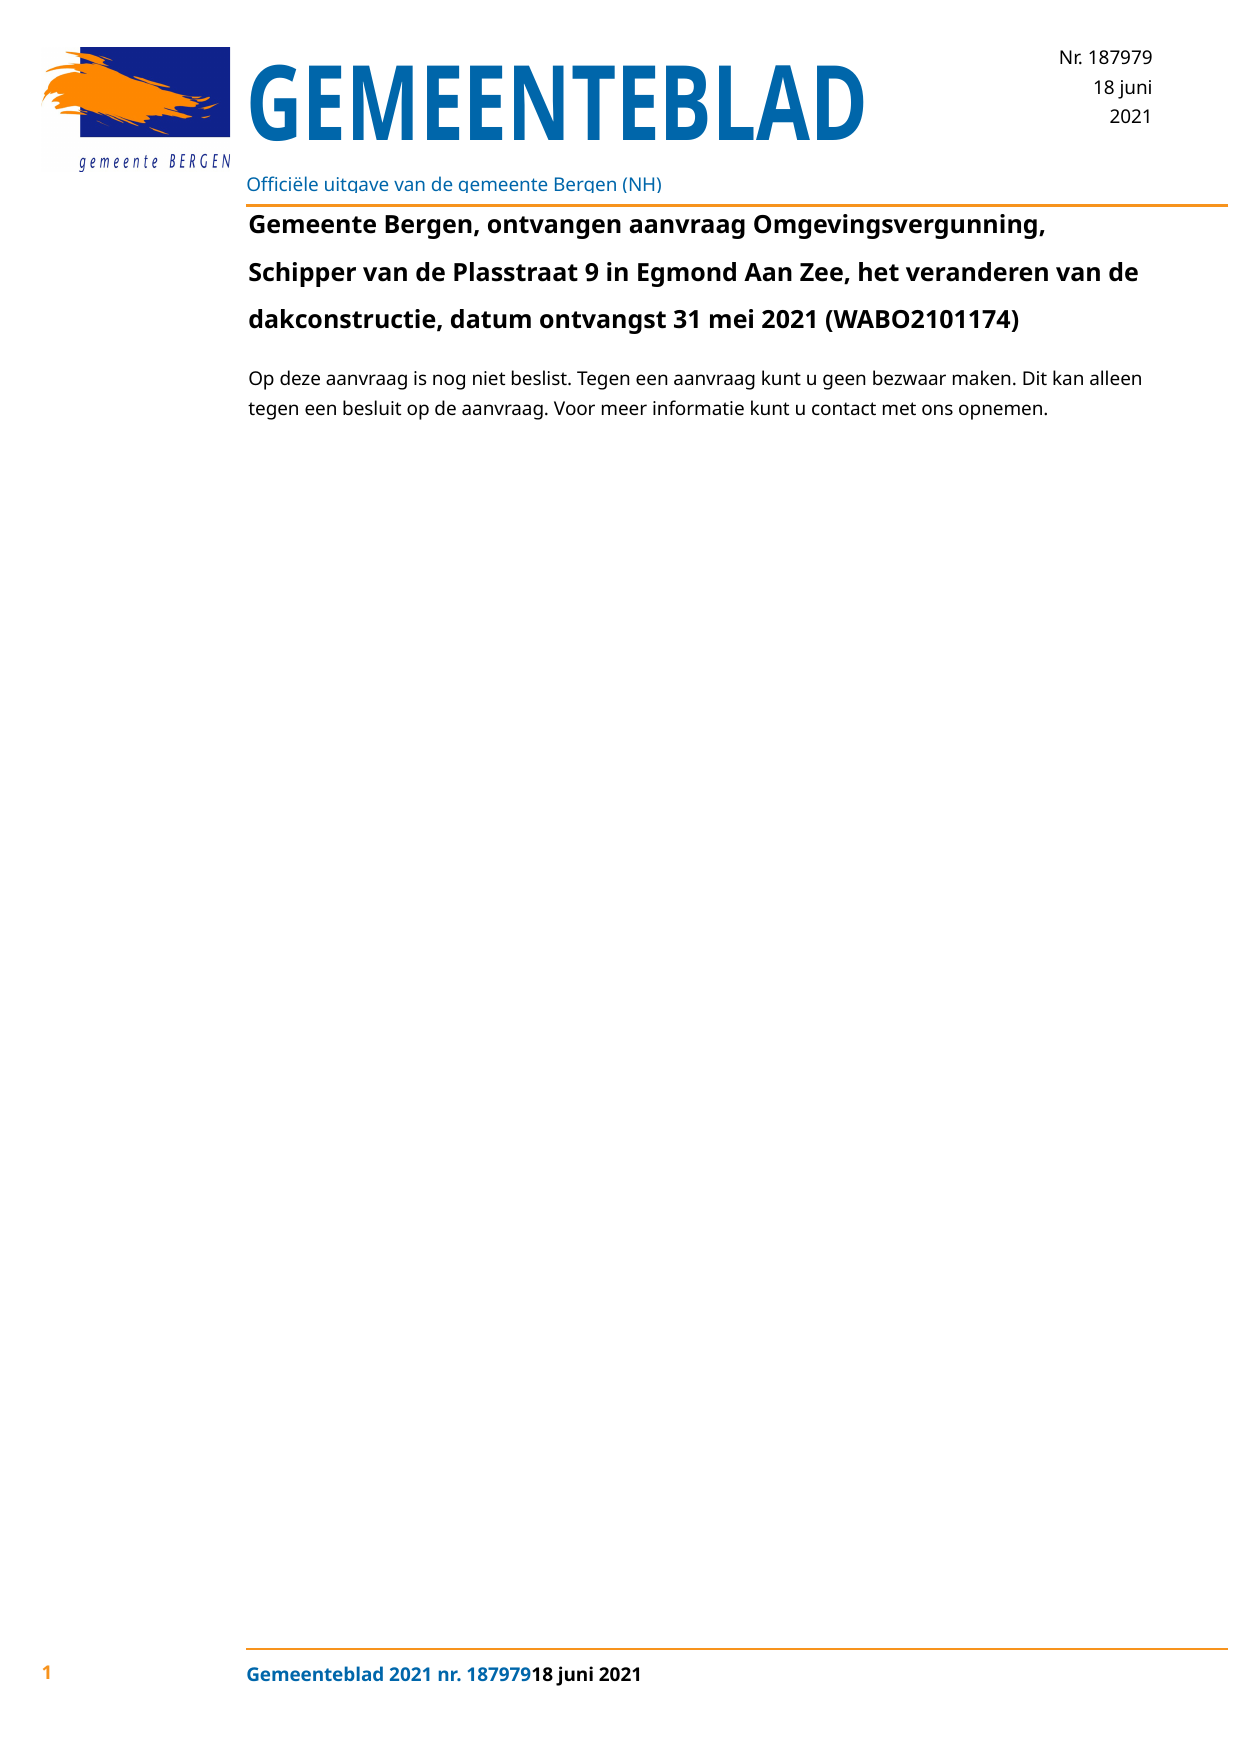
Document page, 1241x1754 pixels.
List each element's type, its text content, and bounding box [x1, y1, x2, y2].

text Op deze aanvraag is nog niet beslist. Tegen een aanvraag kunt u geen bezwaar maken. Dit kan alleen tegen een besluit op de aanvraag. Voor meer informatie kunt u contact met ons opnemen. [248, 366, 1152, 421]
text Gemeente Bergen, ontvangen aanvraag Omgevingsvergunning, Schipper van de Plasstraat 9 in Egmond Aan Zee, het veranderen van de dakconstructie, datum ontvangst 31 mei 2021 (WABO2101174) [248, 207, 1152, 336]
picture [41, 47, 231, 172]
